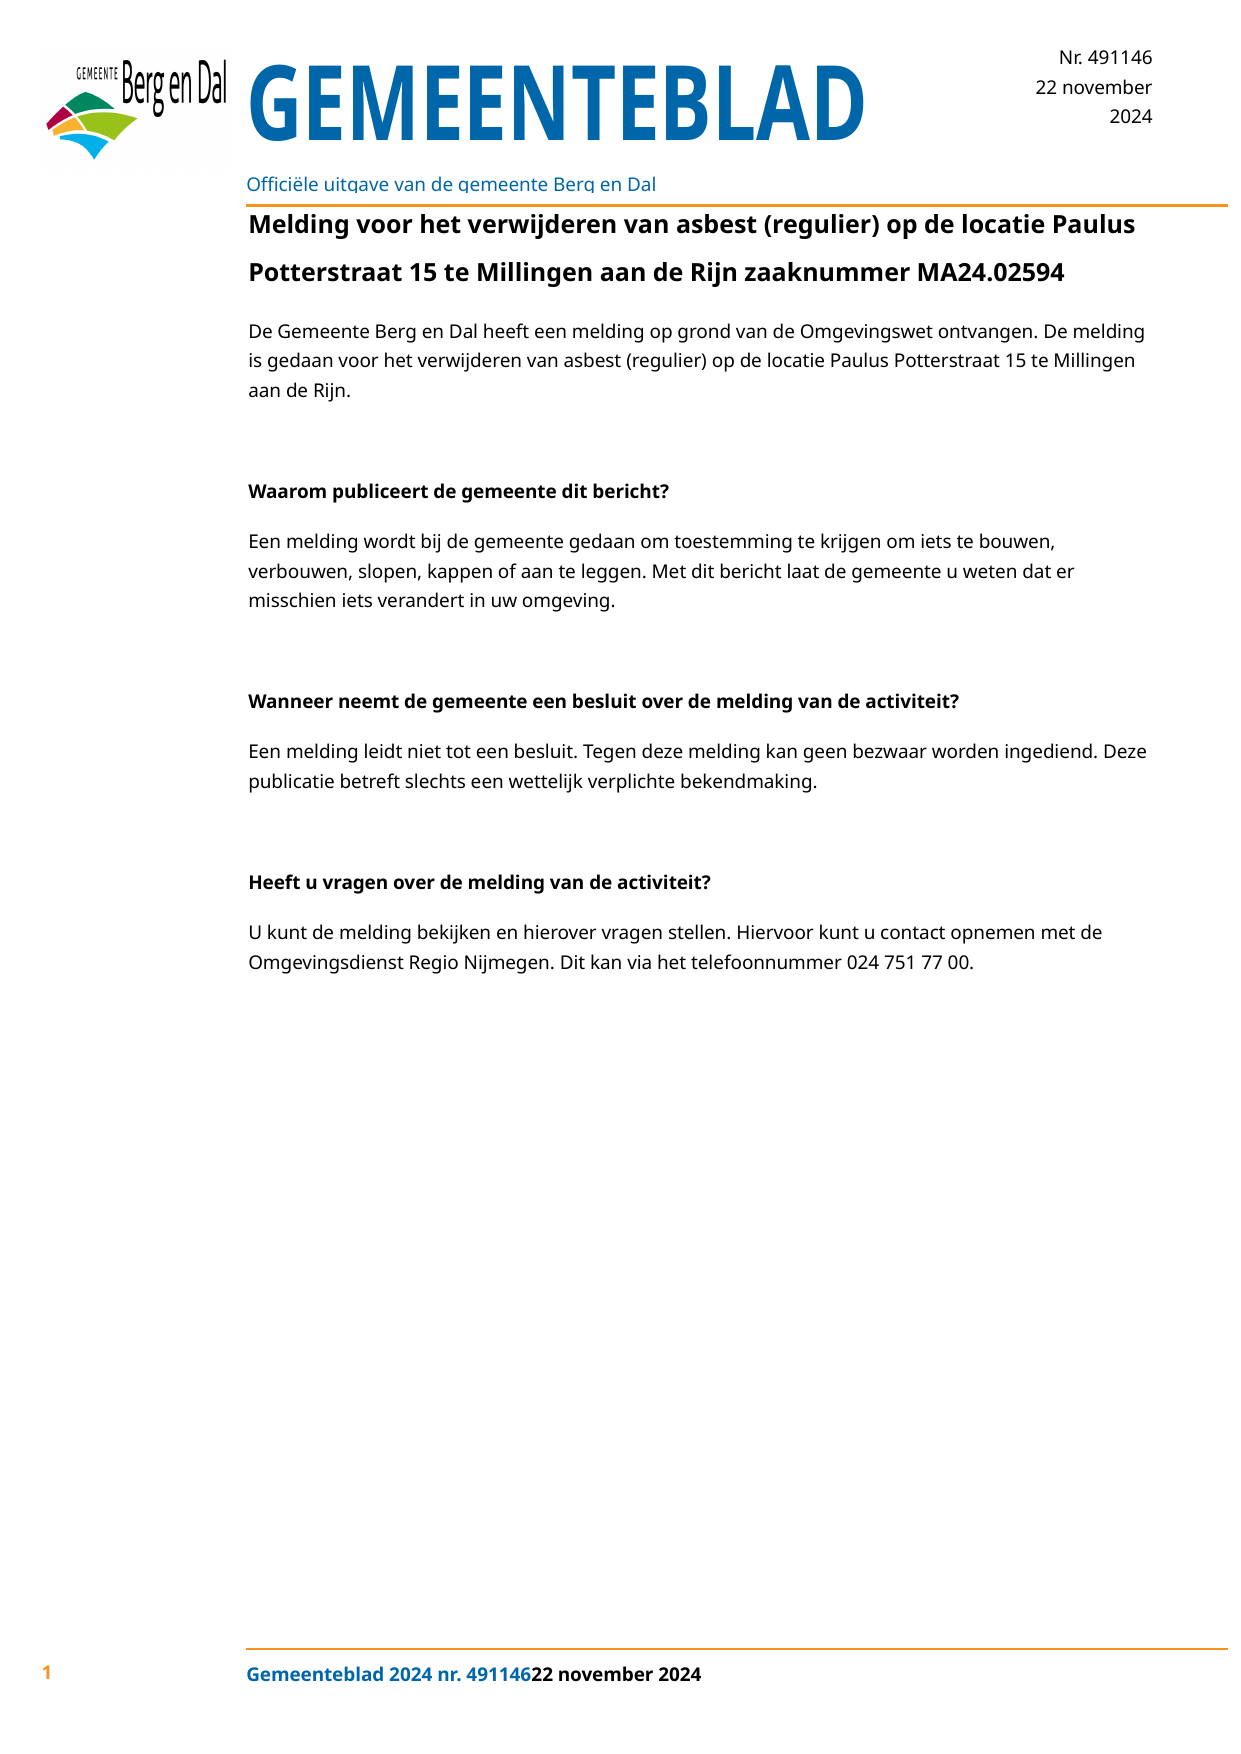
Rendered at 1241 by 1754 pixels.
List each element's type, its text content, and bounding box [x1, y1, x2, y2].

text Heeft u vragen over de melding van de activiteit? [248, 869, 1152, 895]
text Melding voor het verwijderen van asbest (regulier) op de locatie Paulus Potterstraat 15 te Millingen aan de Rijn zaaknummer MA24.02594 [248, 207, 1152, 288]
text U kunt de melding bekijken en hierover vragen stellen. Hiervoor kunt u contact opnemen met de Omgevingsdienst Regio Nijmegen. Dit kan via het telefoonnummer 024 751 77 00. [248, 919, 1152, 975]
text Een melding wordt bij de gemeente gedaan om toestemming te krijgen om iets te bouwen, verbouwen, slopen, kappen of aan te leggen. Met dit bericht laat de gemeente u weten dat er misschien iets verandert in uw omgeving. [248, 528, 1152, 613]
text Wanneer neemt de gemeente een besluit over de melding van de activiteit? [248, 688, 1152, 714]
text Waarom publiceert de gemeente dit bericht? [248, 478, 1152, 504]
text De Gemeente Berg en Dal heeft een melding op grond van de Omgevingswet ontvangen. De melding is gedaan voor het verwijderen van asbest (regulier) op de locatie Paulus Potterstraat 15 te Millingen aan de Rijn. [248, 318, 1152, 403]
text Een melding leidt niet tot een besluit. Tegen deze melding kan geen bezwaar worden ingediend. Deze publicatie betreft slechts een wettelijk verplichte bekendmaking. [248, 739, 1152, 794]
picture [41, 47, 231, 172]
